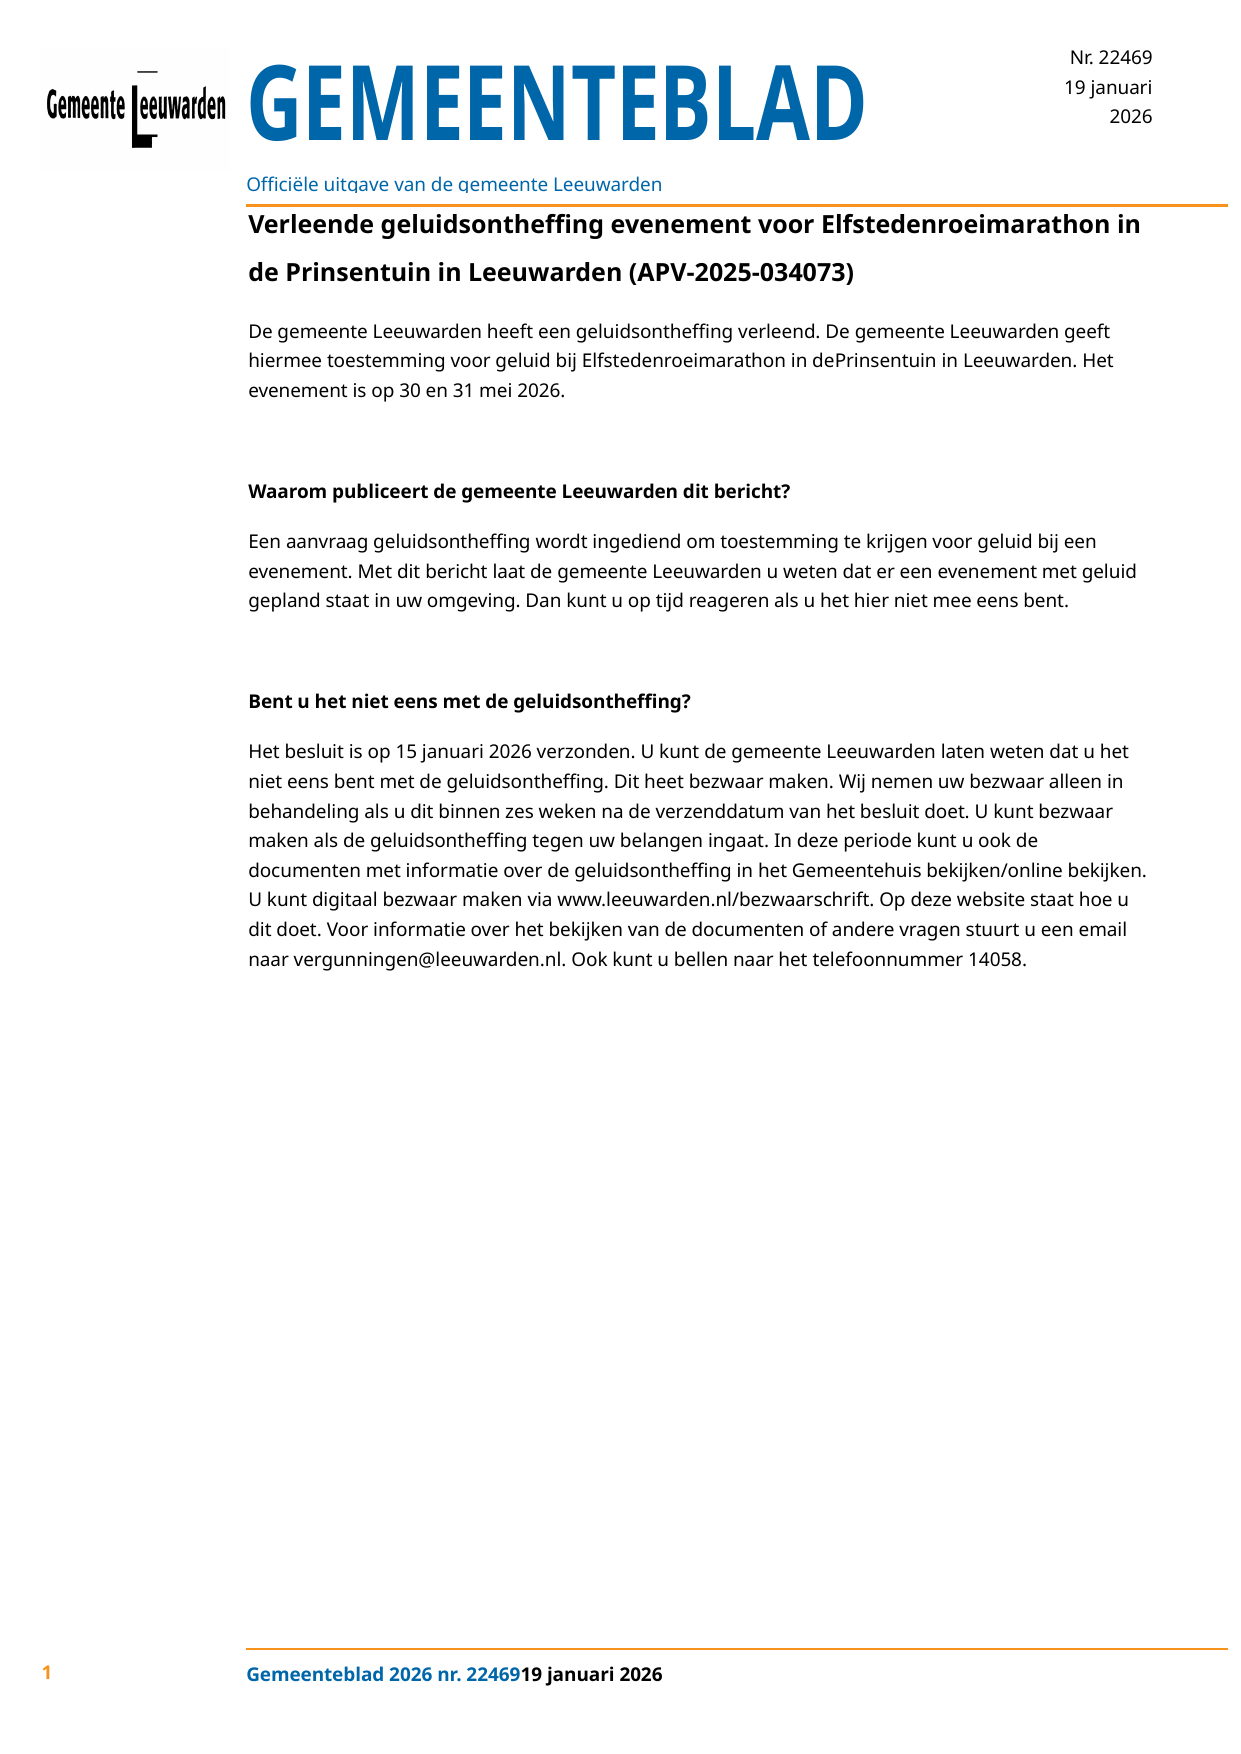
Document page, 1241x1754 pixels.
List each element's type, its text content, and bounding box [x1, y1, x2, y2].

text Het besluit is op 15 januari 2026 verzonden. U kunt de gemeente Leeuwarden laten weten dat u het niet eens bent met de geluidsontheffing. Dit heet bezwaar maken. Wij nemen uw bezwaar alleen in behandeling als u dit binnen zes weken na de verzenddatum van het besluit doet. U kunt bezwaar maken als de geluidsontheffing tegen uw belangen ingaat. In deze periode kunt u ook de documenten met informatie over de geluidsontheffing in het Gemeentehuis bekijken/online bekijken. U kunt digitaal bezwaar maken via www.leeuwarden.nl/bezwaarschrift. Op deze website staat hoe u dit doet. Voor informatie over het bekijken van de documenten of andere vragen stuurt u een email naar vergunningen@leeuwarden.nl. Ook kunt u bellen naar het telefoonnummer 14058. [248, 739, 1152, 972]
text Verleende geluidsontheffing evenement voor Elfstedenroeimarathon in de Prinsentuin in Leeuwarden (APV-2025-034073) [248, 207, 1152, 288]
text De gemeente Leeuwarden heeft een geluidsontheffing verleend. De gemeente Leeuwarden geeft hiermee toestemming voor geluid bij Elfstedenroeimarathon in dePrinsentuin in Leeuwarden. Het evenement is op 30 en 31 mei 2026. [248, 318, 1152, 403]
text Waarom publiceert de gemeente Leeuwarden dit bericht? [248, 478, 1152, 504]
picture [41, 47, 231, 172]
text Bent u het niet eens met de geluidsontheffing? [248, 688, 1152, 714]
text Een aanvraag geluidsontheffing wordt ingediend om toestemming te krijgen voor geluid bij een evenement. Met dit bericht laat de gemeente Leeuwarden u weten dat er een evenement met geluid gepland staat in uw omgeving. Dan kunt u op tijd reageren als u het hier niet mee eens bent. [248, 528, 1152, 613]
